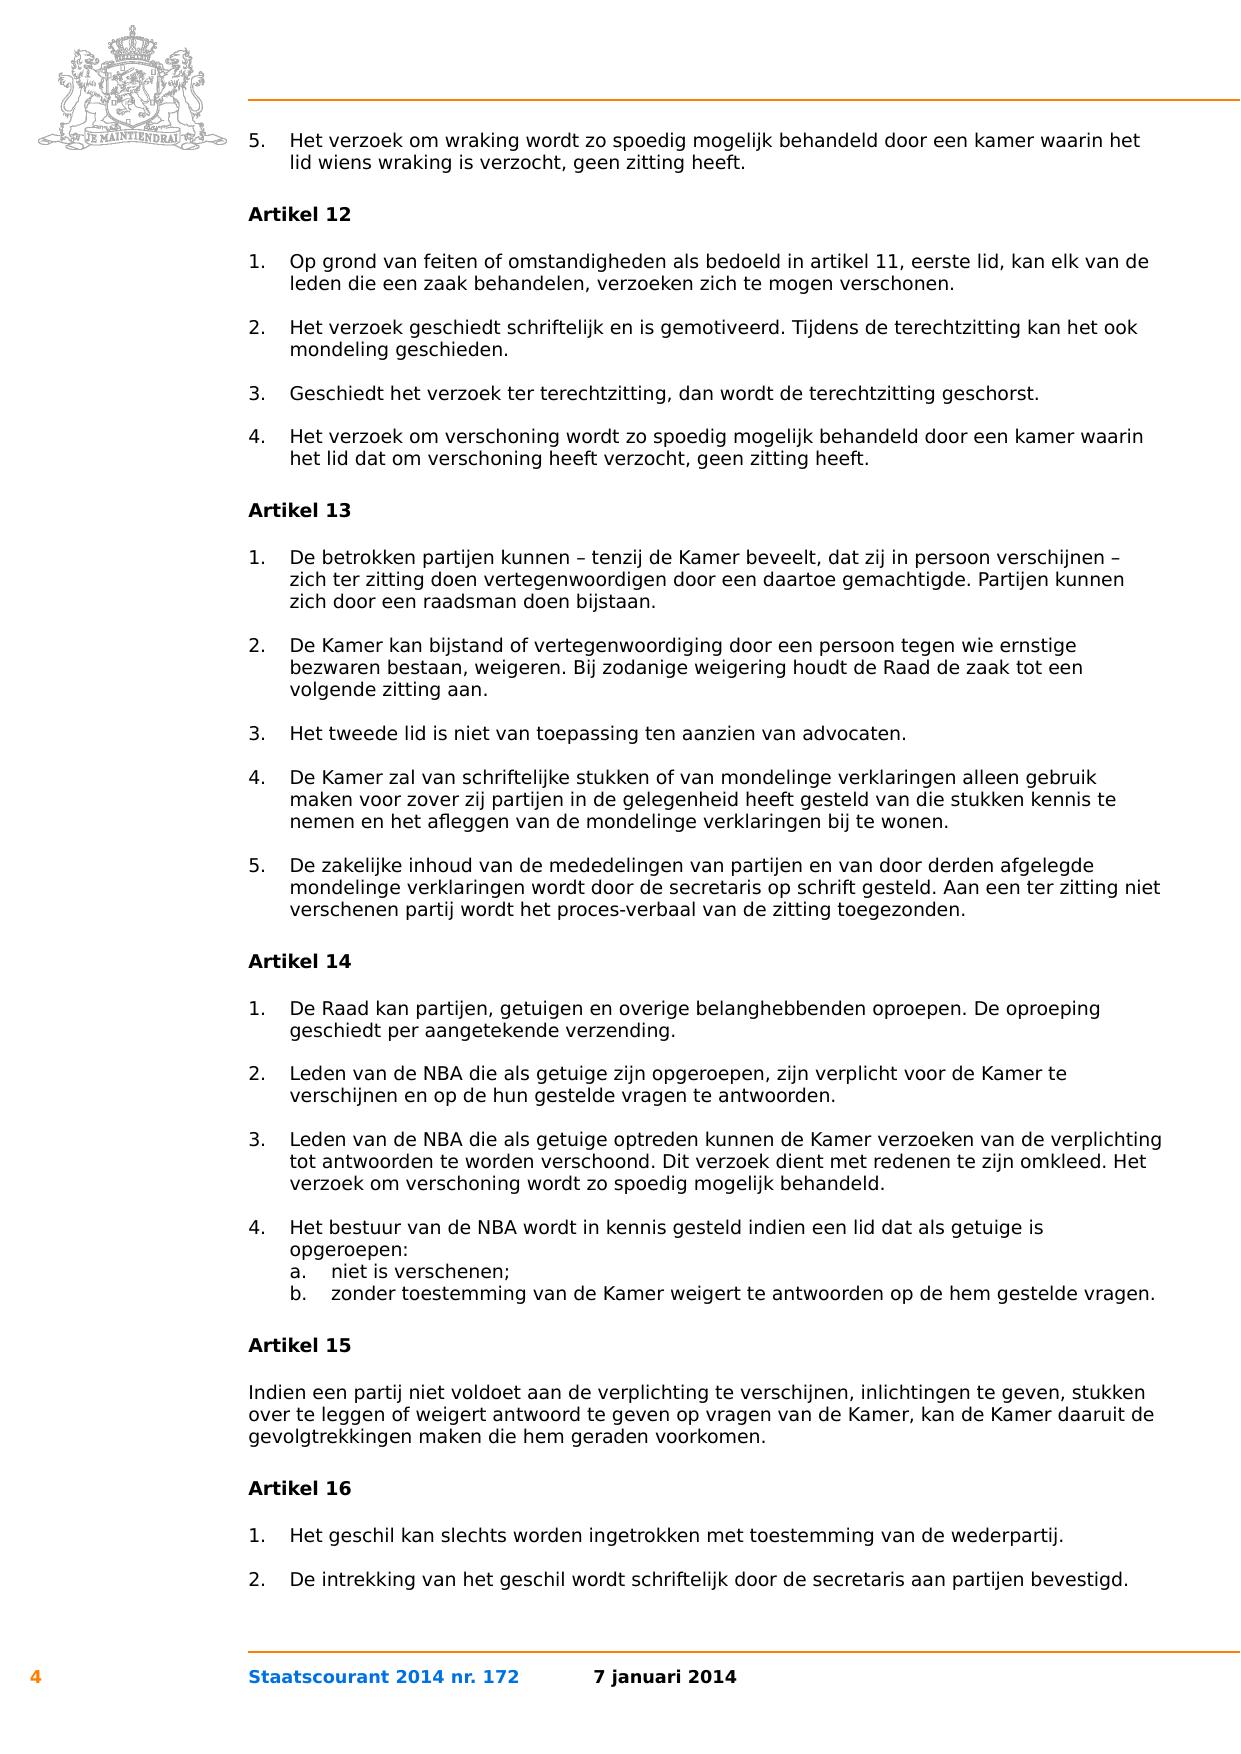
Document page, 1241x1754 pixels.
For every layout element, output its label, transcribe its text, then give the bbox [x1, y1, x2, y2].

subtitle Artikel 15 [248, 1335, 1163, 1357]
subtitle Artikel 13 [248, 500, 1163, 522]
text 2. De intrekking van het geschil wordt schriftelijk door de secretaris aan partijen bevestigd. [248, 1569, 1163, 1591]
text 5. Het verzoek om wraking wordt zo spoedig mogelijk behandeld door een kamer waarin het lid wiens wraking is verzocht, geen zitting heeft. [248, 130, 1163, 174]
text 3. Leden van de NBA die als getuige optreden kunnen de Kamer verzoeken van de verplichting tot antwoorden te worden verschoond. Dit verzoek dient met redenen te zijn omkleed. Het verzoek om verschoning wordt zo spoedig mogelijk behandeld. [248, 1129, 1163, 1195]
text 4. Het bestuur van de NBA wordt in kennis gesteld indien een lid dat als getuige is opgeroepen: [248, 1217, 1163, 1261]
text 2. Het verzoek geschiedt schriftelijk en is gemotiveerd. Tijdens de terechtzitting kan het ook mondeling geschieden. [248, 317, 1163, 361]
text 1. De Raad kan partijen, getuigen en overige belanghebbenden oproepen. De oproeping geschiedt per aangetekende verzending. [248, 997, 1163, 1041]
text Indien een partij niet voldoet aan de verplichting te verschijnen, inlichtingen te geven, stukken over te leggen of weigert antwoord te geven op vragen van de Kamer, kan de Kamer daaruit de gevolgtrekkingen maken die hem geraden voorkomen. [248, 1382, 1163, 1448]
text a. niet is verschenen; [289, 1261, 1163, 1283]
text 3. Het tweede lid is niet van toepassing ten aanzien van advocaten. [248, 723, 1163, 745]
text 4. Het verzoek om verschoning wordt zo spoedig mogelijk behandeld door een kamer waarin het lid dat om verschoning heeft verzocht, geen zitting heeft. [248, 426, 1163, 470]
text 5. De zakelijke inhoud van de mededelingen van partijen en van door derden afgelegde mondelinge verklaringen wordt door de secretaris op schrift gesteld. Aan een ter zitting niet verschenen partij wordt het proces-verbaal van de zitting toegezonden. [248, 854, 1163, 921]
text 3. Geschiedt het verzoek ter terechtzitting, dan wordt de terechtzitting geschorst. [248, 382, 1163, 404]
text 1. Op grond van feiten of omstandigheden als bedoeld in artikel 11, eerste lid, kan elk van de leden die een zaak behandelen, verzoeken zich te mogen verschonen. [248, 251, 1163, 295]
text 2. Leden van de NBA die als getuige zijn opgeroepen, zijn verplicht voor de Kamer te verschijnen en op de hun gestelde vragen te antwoorden. [248, 1063, 1163, 1107]
subtitle Artikel 16 [248, 1478, 1163, 1500]
picture [38, 25, 227, 150]
subtitle Artikel 14 [248, 951, 1163, 972]
text 2. De Kamer kan bijstand of vertegenwoordiging door een persoon tegen wie ernstige bezwaren bestaan, weigeren. Bij zodanige weigering houdt de Raad de zaak tot een volgende zitting aan. [248, 635, 1163, 701]
text 1. Het geschil kan slechts worden ingetrokken met toestemming van de wederpartij. [248, 1525, 1163, 1547]
subtitle Artikel 12 [248, 204, 1163, 226]
text b. zonder toestemming van de Kamer weigert te antwoorden op de hem gestelde vragen. [289, 1283, 1163, 1305]
text 4. De Kamer zal van schriftelijke stukken of van mondelinge verklaringen alleen gebruik maken voor zover zij partijen in de gelegenheid heeft gesteld van die stukken kennis te nemen en het afleggen van de mondelinge verklaringen bij te wonen. [248, 767, 1163, 833]
text 1. De betrokken partijen kunnen – tenzij de Kamer beveelt, dat zij in persoon verschijnen – zich ter zitting doen vertegenwoordigen door een daartoe gemachtigde. Partijen kunnen zich door een raadsman doen bijstaan. [248, 547, 1163, 613]
